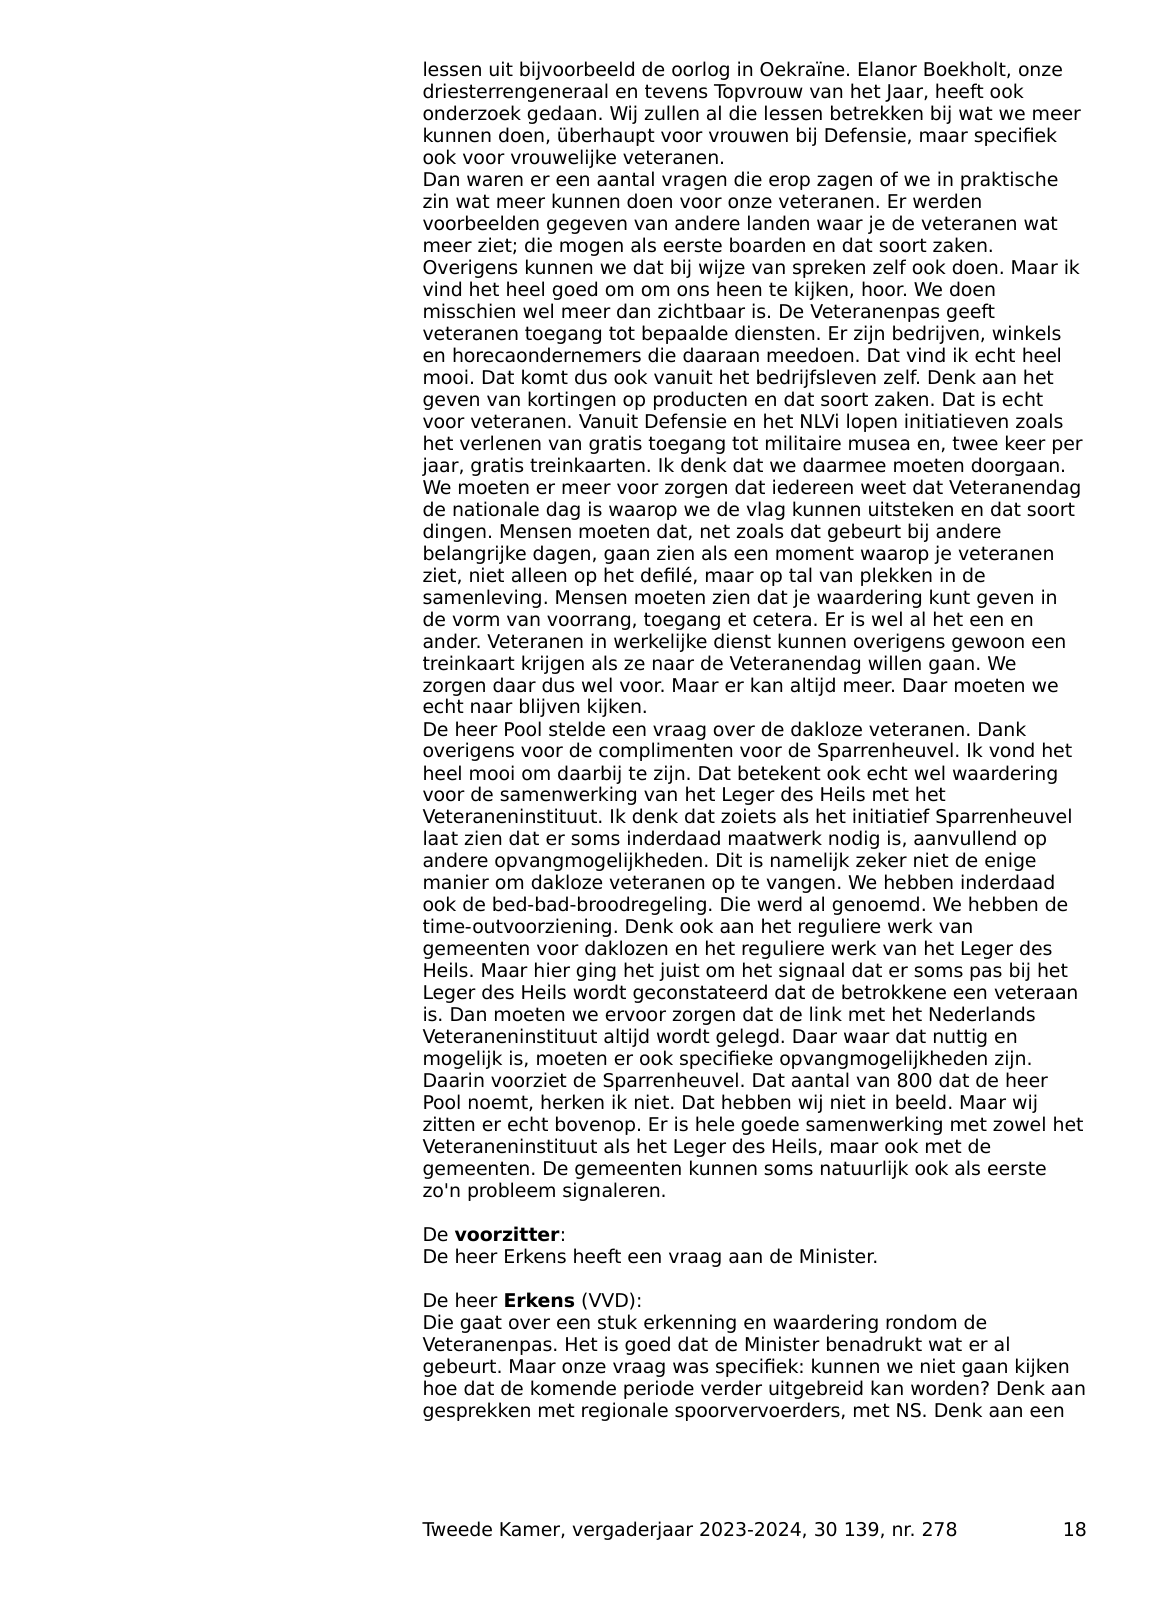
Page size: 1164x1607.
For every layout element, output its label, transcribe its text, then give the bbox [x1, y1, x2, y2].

text De heer Erkens (VVD): [422, 1290, 1087, 1312]
text De voorzitter: [422, 1224, 1087, 1246]
text Die gaat over een stuk erkenning en waardering rondom de Veteranenpas. Het is goed dat de Minister benadrukt wat er al gebeurt. Maar onze vraag was specifiek: kunnen we niet gaan kijken hoe dat de komende periode verder uitgebreid kan worden? Denk aan gesprekken met regionale spoorvervoerders, met NS. Denk aan een [422, 1312, 1087, 1422]
text Dan waren er een aantal vragen die erop zagen of we in praktische zin wat meer kunnen doen voor onze veteranen. Er werden voorbeelden gegeven van andere landen waar je de veteranen wat meer ziet; die mogen als eerste boarden en dat soort zaken. Overigens kunnen we dat bij wijze van spreken zelf ook doen. Maar ik vind het heel goed om om ons heen te kijken, hoor. We doen misschien wel meer dan zichtbaar is. De Veteranenpas geeft veteranen toegang tot bepaalde diensten. Er zijn bedrijven, winkels en horecaondernemers die daaraan meedoen. Dat vind ik echt heel mooi. Dat komt dus ook vanuit het bedrijfsleven zelf. Denk aan het geven van kortingen op producten en dat soort zaken. Dat is echt voor veteranen. Vanuit Defensie en het NLVi lopen initiatieven zoals het verlenen van gratis toegang tot militaire musea en, twee keer per jaar, gratis treinkaarten. Ik denk dat we daarmee moeten doorgaan. We moeten er meer voor zorgen dat iedereen weet dat Veteranendag de nationale dag is waarop we de vlag kunnen uitsteken en dat soort dingen. Mensen moeten dat, net zoals dat gebeurt bij andere belangrijke dagen, gaan zien als een moment waarop je veteranen ziet, niet alleen op het defilé, maar op tal van plekken in de samenleving. Mensen moeten zien dat je waardering kunt geven in de vorm van voorrang, toegang et cetera. Er is wel al het een en ander. Veteranen in werkelijke dienst kunnen overigens gewoon een treinkaart krijgen als ze naar de Veteranendag willen gaan. We zorgen daar dus wel voor. Maar er kan altijd meer. Daar moeten we echt naar blijven kijken. [422, 169, 1087, 718]
text De heer Erkens heeft een vraag aan de Minister. [422, 1246, 1087, 1268]
text De heer Pool stelde een vraag over de dakloze veteranen. Dank overigens voor de complimenten voor de Sparrenheuvel. Ik vond het heel mooi om daarbij te zijn. Dat betekent ook echt wel waardering voor de samenwerking van het Leger des Heils met het Veteraneninstituut. Ik denk dat zoiets als het initiatief Sparrenheuvel laat zien dat er soms inderdaad maatwerk nodig is, aanvullend op andere opvangmogelijkheden. Dit is namelijk zeker niet de enige manier om dakloze veteranen op te vangen. We hebben inderdaad ook de bed-bad-broodregeling. Die werd al genoemd. We hebben de time-outvoorziening. Denk ook aan het reguliere werk van gemeenten voor daklozen en het reguliere werk van het Leger des Heils. Maar hier ging het juist om het signaal dat er soms pas bij het Leger des Heils wordt geconstateerd dat de betrokkene een veteraan is. Dan moeten we ervoor zorgen dat de link met het Nederlands Veteraneninstituut altijd wordt gelegd. Daar waar dat nuttig en mogelijk is, moeten er ook specifieke opvangmogelijkheden zijn. Daarin voorziet de Sparrenheuvel. Dat aantal van 800 dat de heer Pool noemt, herken ik niet. Dat hebben wij niet in beeld. Maar wij zitten er echt bovenop. Er is hele goede samenwerking met zowel het Veteraneninstituut als het Leger des Heils, maar ook met de gemeenten. De gemeenten kunnen soms natuurlijk ook als eerste zo'n probleem signaleren. [422, 718, 1087, 1202]
text lessen uit bijvoorbeeld de oorlog in Oekraïne. Elanor Boekholt, onze driesterrengeneraal en tevens Topvrouw van het Jaar, heeft ook onderzoek gedaan. Wij zullen al die lessen betrekken bij wat we meer kunnen doen, überhaupt voor vrouwen bij Defensie, maar specifiek ook voor vrouwelijke veteranen. [422, 59, 1087, 169]
